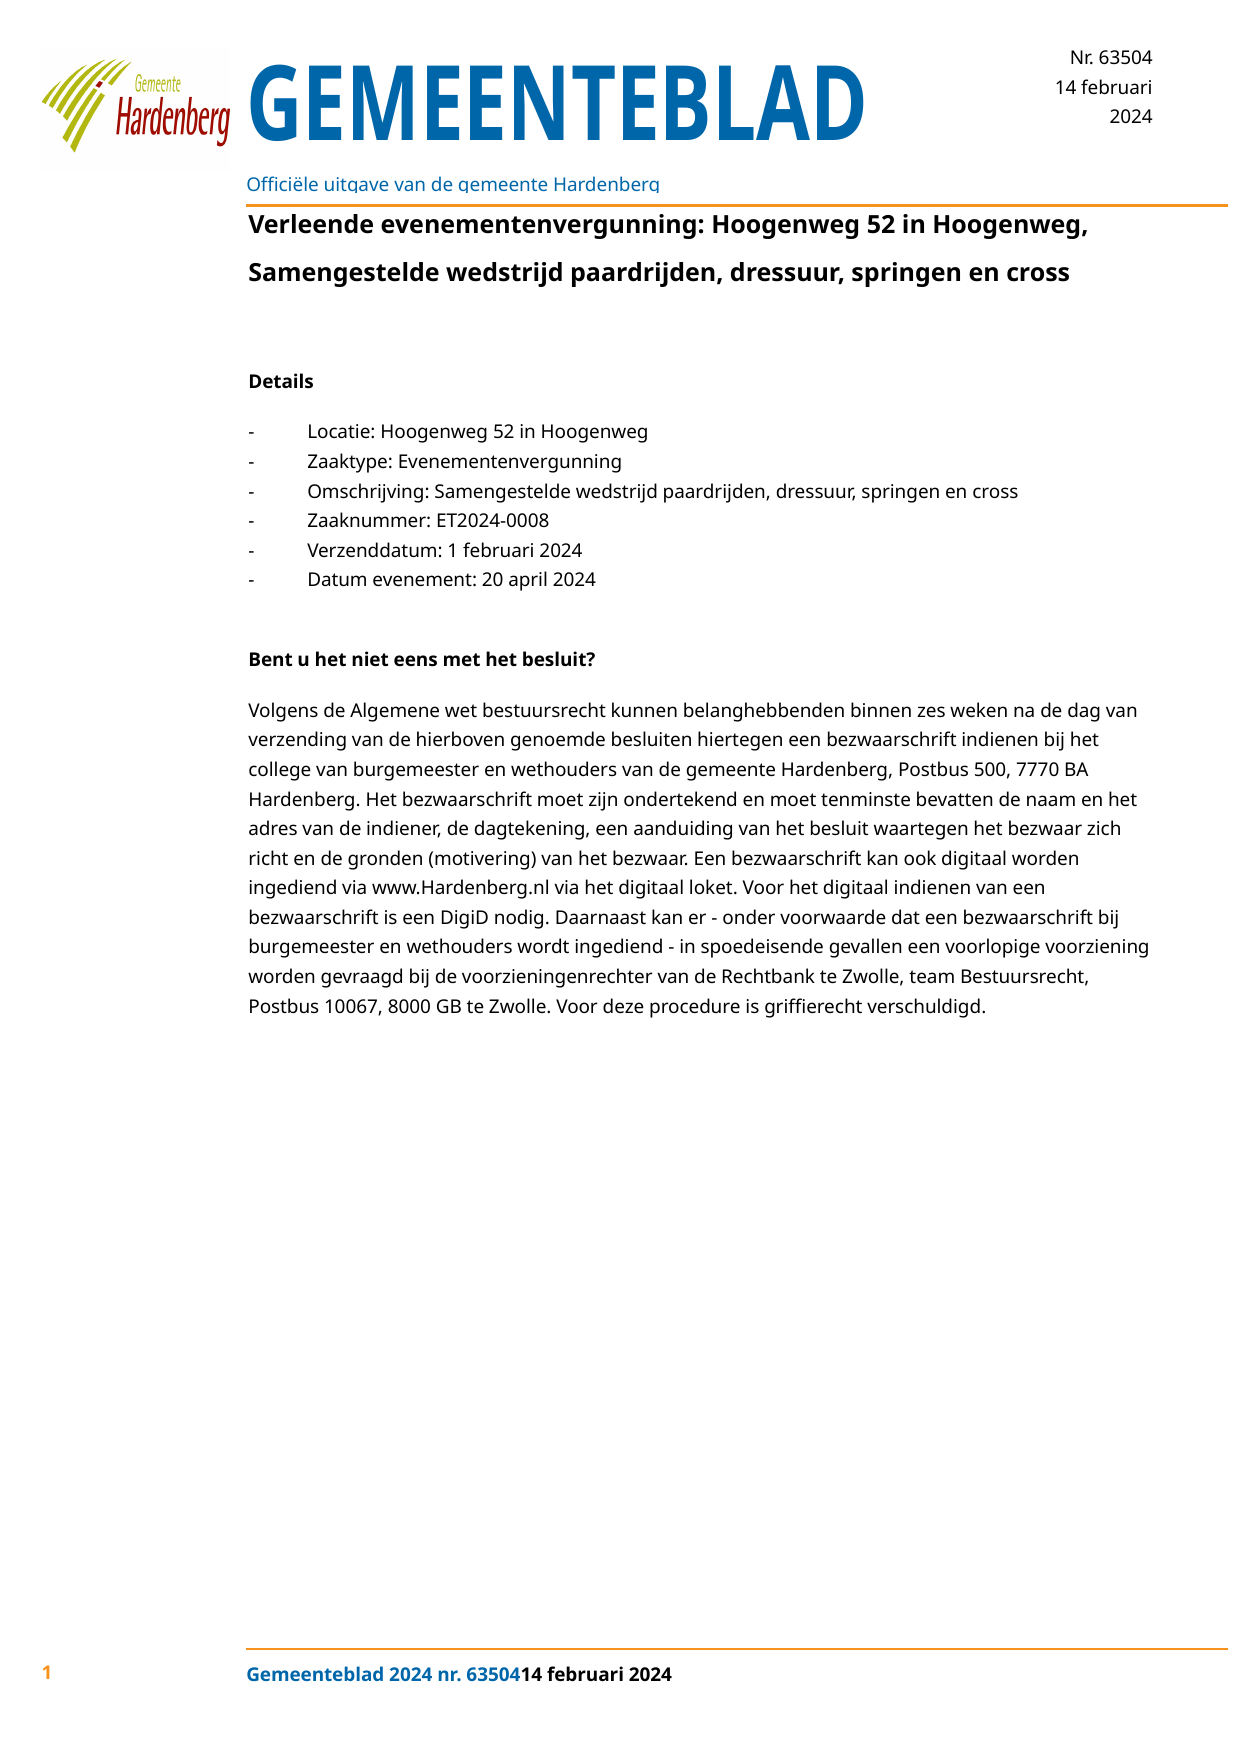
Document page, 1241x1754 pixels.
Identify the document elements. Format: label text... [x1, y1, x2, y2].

text Verleende evenementenvergunning: Hoogenweg 52 in Hoogenweg, Samengestelde wedstrijd paardrijden, dressuur, springen en cross [248, 207, 1152, 288]
text Details [248, 368, 1152, 394]
list Verzenddatum: 1 februari 2024 [248, 537, 1152, 563]
picture [41, 47, 231, 172]
text Bent u het niet eens met het besluit? [248, 647, 1152, 672]
list Omschrijving: Samengestelde wedstrijd paardrijden, dressuur, springen en cross [248, 478, 1152, 504]
list Datum evenement: 20 april 2024 [248, 567, 1152, 592]
list Zaaknummer: ET2024-0008 [248, 507, 1152, 533]
list Zaaktype: Evenementenvergunning [248, 448, 1152, 474]
text Volgens de Algemene wet bestuursrecht kunnen belanghebbenden binnen zes weken na de dag van verzending van de hierboven genoemde besluiten hiertegen een bezwaarschrift indienen bij het college van burgemeester en wethouders van de gemeente Hardenberg, Postbus 500, 7770 BA Hardenberg. Het bezwaarschrift moet zijn ondertekend en moet tenminste bevatten de naam en het adres van de indiener, de dagtekening, een aanduiding van het besluit waartegen het bezwaar zich richt en de gronden (motivering) van het bezwaar. Een bezwaarschrift kan ook digitaal worden ingediend via www.Hardenberg.nl via het digitaal loket. Voor het digitaal indienen van een bezwaarschrift is een DigiD nodig. Daarnaast kan er - onder voorwaarde dat een bezwaarschrift bij burgemeester en wethouders wordt ingediend - in spoedeisende gevallen een voorlopige voorziening worden gevraagd bij de voorzieningenrechter van de Rechtbank te Zwolle, team Bestuursrecht, Postbus 10067, 8000 GB te Zwolle. Voor deze procedure is griffierecht verschuldigd. [248, 697, 1152, 1019]
list Locatie: Hoogenweg 52 in Hoogenweg [248, 419, 1152, 444]
